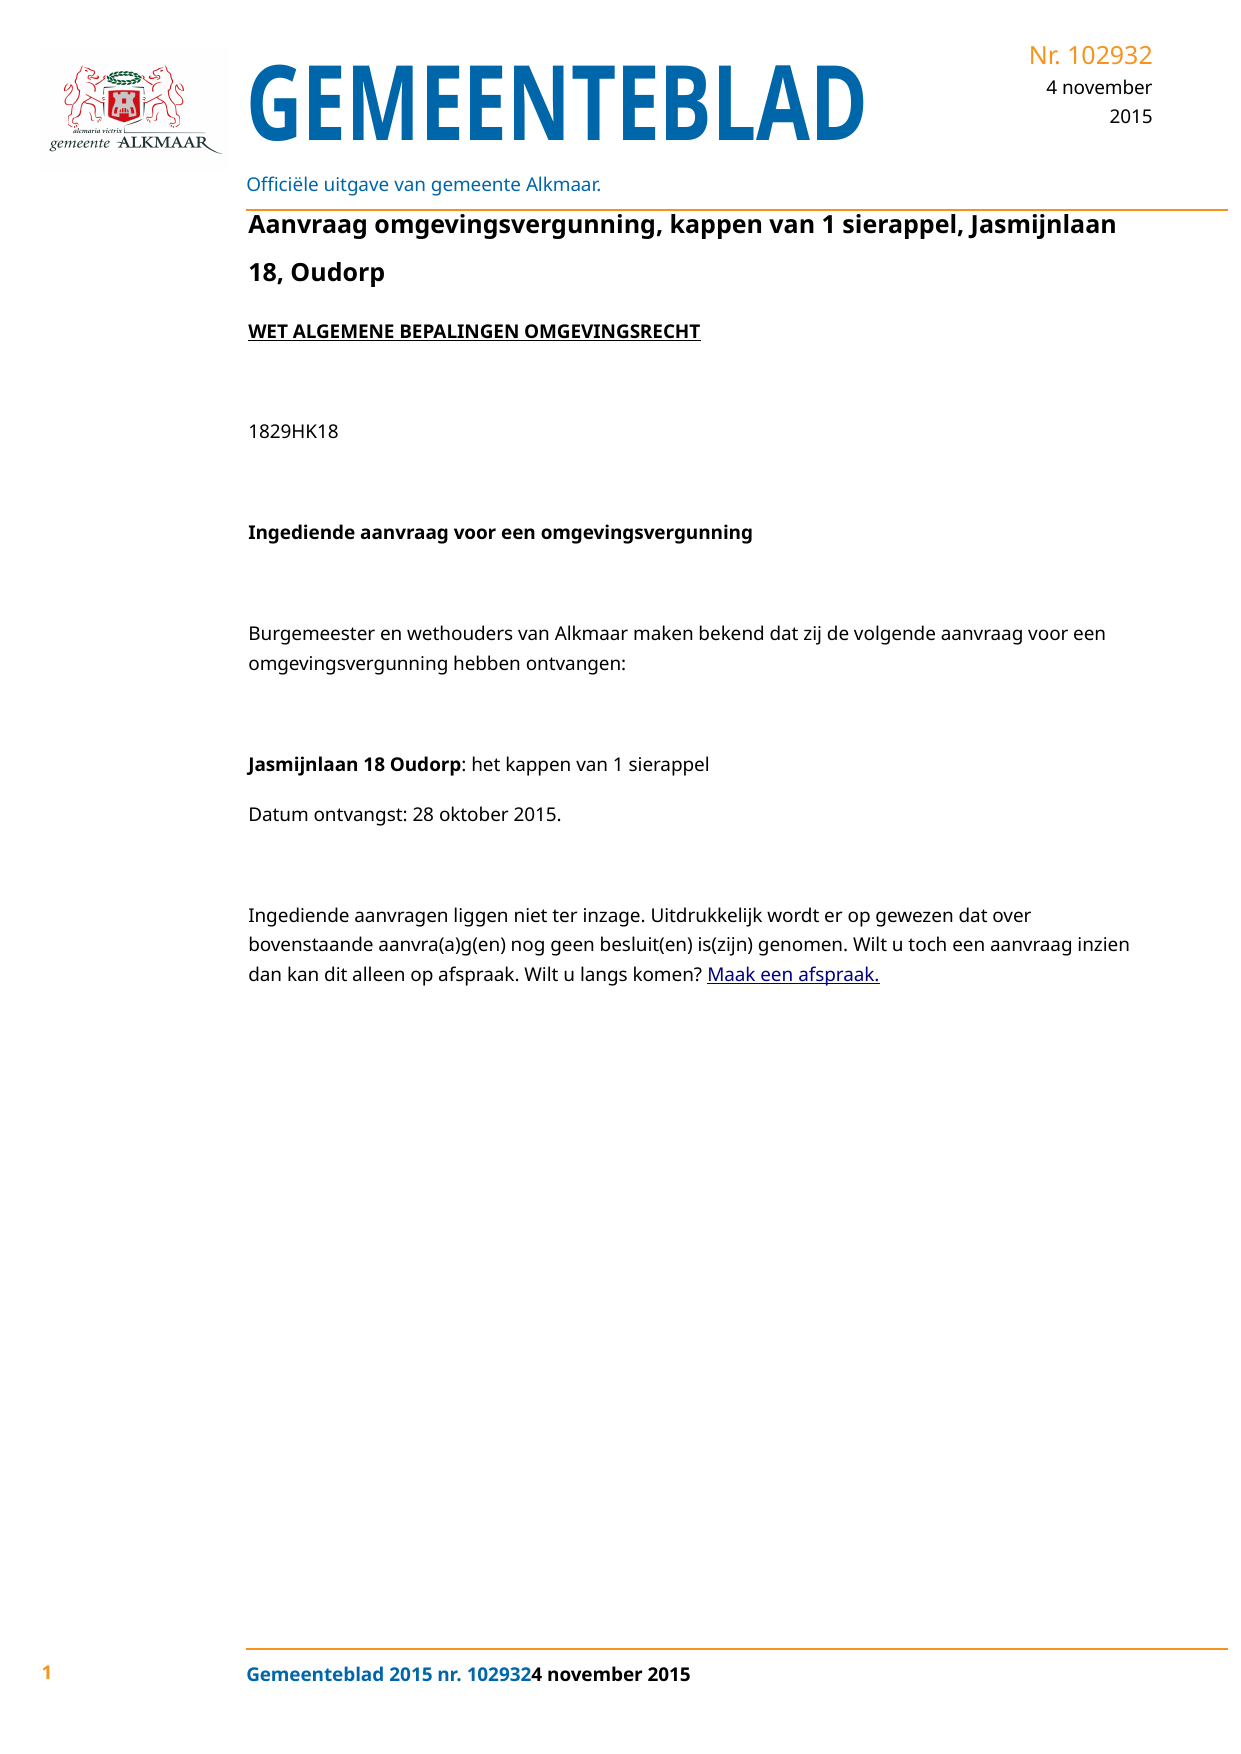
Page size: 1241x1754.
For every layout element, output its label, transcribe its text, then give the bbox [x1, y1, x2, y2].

text Ingediende aanvragen liggen niet ter inzage. Uitdrukkelijk wordt er op gewezen dat over bovenstaande aanvra(a)g(en) nog geen besluit(en) is(zijn) genomen. Wilt u toch een aanvraag inzien dan kan dit alleen op afspraak. Wilt u langs komen? Maak een afspraak. [248, 902, 1152, 987]
picture [41, 47, 231, 172]
text WET ALGEMENE BEPALINGEN OMGEVINGSRECHT [248, 318, 1152, 344]
text Jasmijnlaan 18 Oudorp: het kappen van 1 sierappel [248, 751, 1152, 777]
text Datum ontvangst: 28 oktober 2015. [248, 801, 1152, 827]
text 1829HK18 [248, 419, 1152, 444]
text Burgemeester en wethouders van Alkmaar maken bekend dat zij de volgende aanvraag voor een omgevingsvergunning hebben ontvangen: [248, 620, 1152, 676]
text Ingediende aanvraag voor een omgevingsvergunning [248, 519, 1152, 545]
text Aanvraag omgevingsvergunning, kappen van 1 sierappel, Jasmijnlaan 18, Oudorp [248, 211, 1152, 288]
